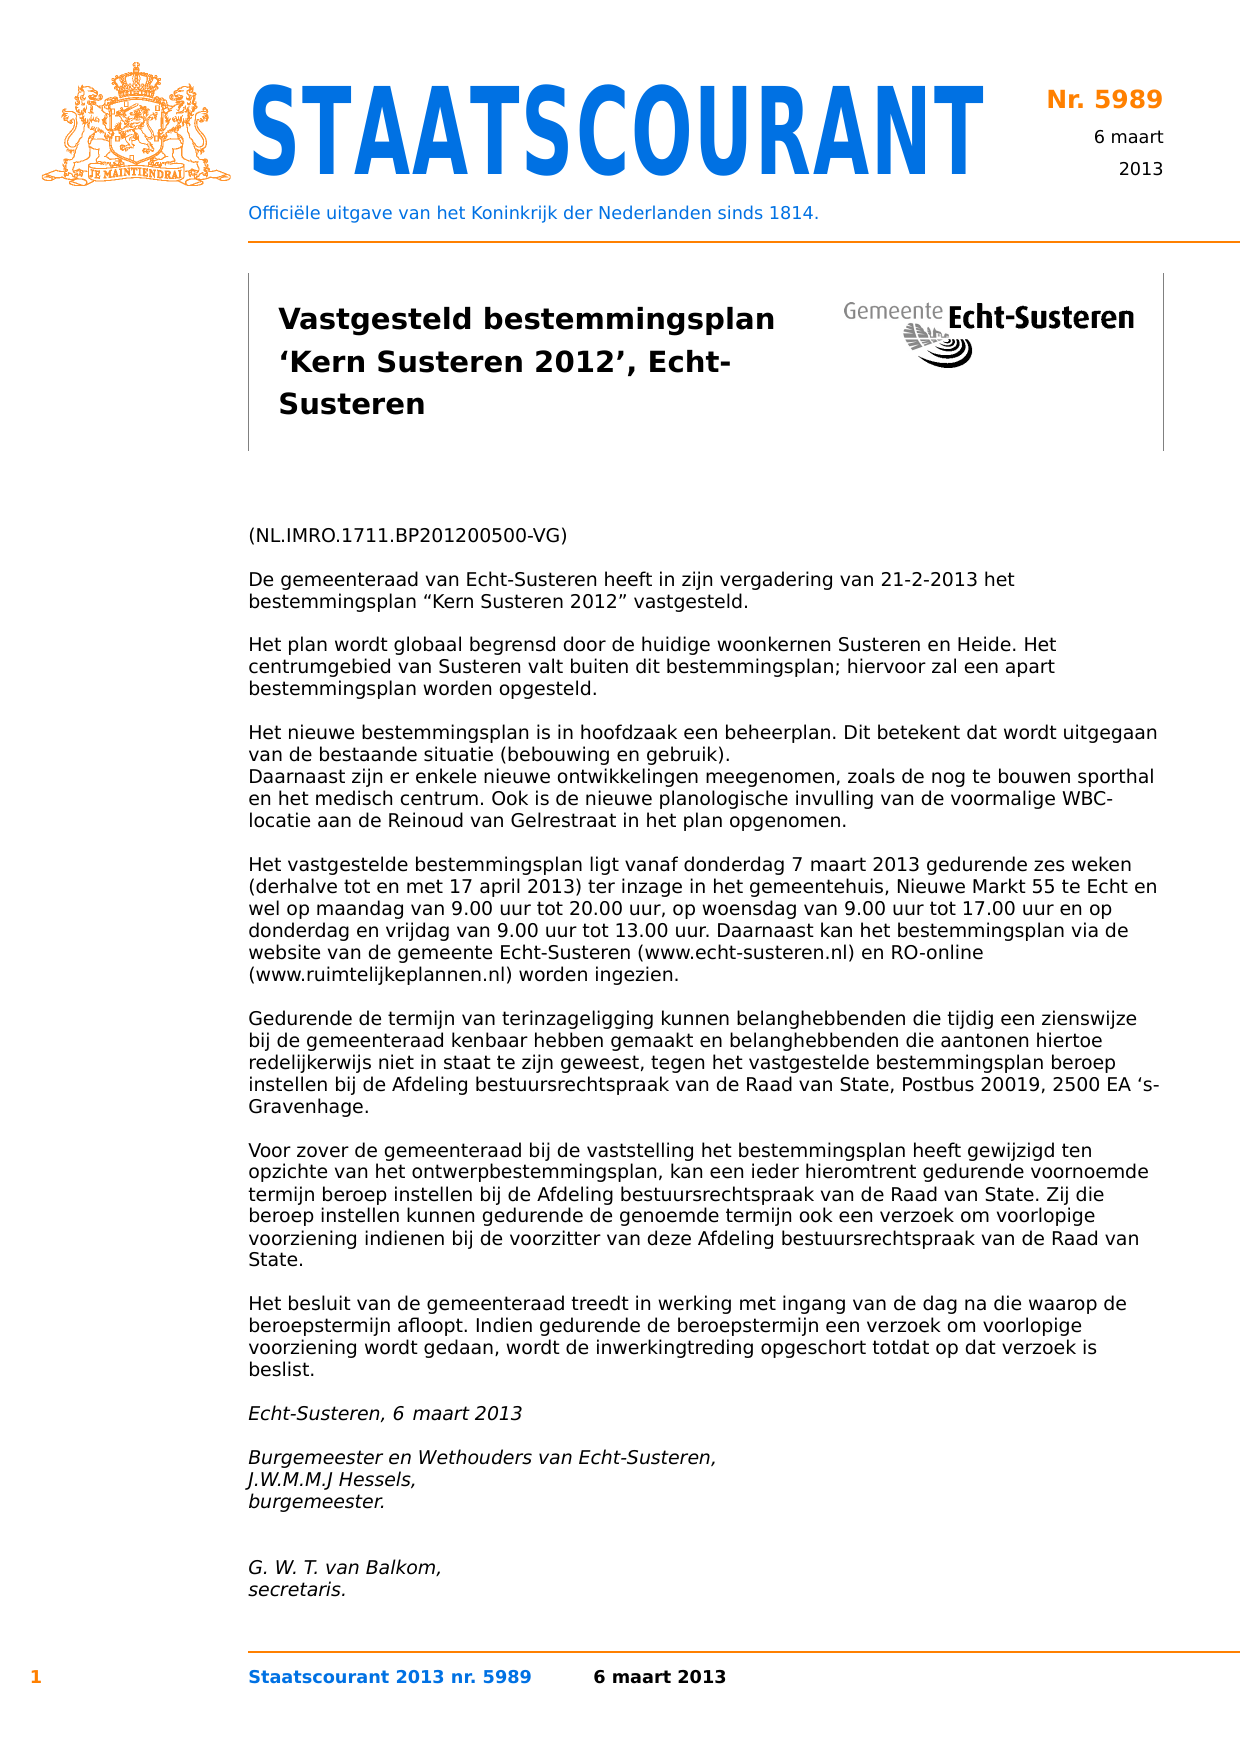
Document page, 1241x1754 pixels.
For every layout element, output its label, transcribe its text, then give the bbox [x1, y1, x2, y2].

table_header Nr. 5989 [998, 62, 1240, 121]
table_cell Officiële uitgave van het Koninkrijk der Nederlanden sinds 1814. [248, 203, 1240, 241]
text Het nieuwe bestemmingsplan is in hoofdzaak een beheerplan. Dit betekent dat wordt uitgegaan van de bestaande situatie (bebouwing en gebruik). [248, 722, 1163, 766]
text Daarnaast zijn er enkele nieuwe ontwikkelingen meegenomen, zoals de nog te bouwen sporthal en het medisch centrum. Ook is de nieuwe planologische invulling van de voormalige WBC-locatie aan de Reinoud van Gelrestraat in het plan opgenomen. [248, 766, 1163, 832]
text (NL.IMRO.1711.BP201200500-VG) [248, 525, 1163, 547]
text De gemeenteraad van Echt-Susteren heeft in zijn vergadering van 21-2-2013 het bestemmingsplan “Kern Susteren 2012” vastgesteld. [248, 568, 1163, 612]
text Het plan wordt globaal begrensd door de huidige woonkernen Susteren en Heide. Het centrumgebied van Susteren valt buiten dit bestemmingsplan; hiervoor zal een apart bestemmingsplan worden opgesteld. [248, 634, 1163, 700]
text Burgemeester en Wethouders van Echt-Susteren, J.W.M.M.J Hessels, burgemeester. [248, 1447, 1163, 1513]
subtitle Vastgesteld bestemmingsplan ‘Kern Susteren 2012’, Echt-Susteren [249, 273, 1163, 451]
text Echt-Susteren, 6 maart 2013 [248, 1403, 1163, 1425]
picture [844, 302, 1134, 368]
table_header STAATSCOURANT [248, 62, 998, 203]
text G. W. T. van Balkom, secretaris. [248, 1535, 1163, 1601]
picture [41, 62, 231, 186]
table_header [25, 62, 248, 241]
text Het vastgestelde bestemmingsplan ligt vanaf donderdag 7 maart 2013 gedurende zes weken (derhalve tot en met 17 april 2013) ter inzage in het gemeentehuis, Nieuwe Markt 55 te Echt en wel op maandag van 9.00 uur tot 20.00 uur, op woensdag van 9.00 uur tot 17.00 uur en op donderdag en vrijdag van 9.00 uur tot 13.00 uur. Daarnaast kan het bestemmingsplan via de website van de gemeente Echt-Susteren (www.echt-susteren.nl) en RO-online (www.ruimtelijkeplannen.nl) worden ingezien. [248, 854, 1163, 986]
table_cell 6 maart [998, 121, 1240, 153]
table_cell 2013 [998, 153, 1240, 203]
text Het besluit van de gemeenteraad treedt in werking met ingang van de dag na die waarop de beroepstermijn afloopt. Indien gedurende de beroepstermijn een verzoek om voorlopige voorziening wordt gedaan, wordt de inwerkingtreding opgeschort totdat op dat verzoek is beslist. [248, 1293, 1163, 1381]
text Voor zover de gemeenteraad bij de vaststelling het bestemmingsplan heeft gewijzigd ten opzichte van het ontwerpbestemmingsplan, kan een ieder hieromtrent gedurende voornoemde termijn beroep instellen bij de Afdeling bestuursrechtspraak van de Raad van State. Zij die beroep instellen kunnen gedurende de genoemde termijn ook een verzoek om voorlopige voorziening indienen bij de voorzitter van deze Afdeling bestuursrechtspraak van de Raad van State. [248, 1139, 1163, 1271]
text Gedurende de termijn van terinzageligging kunnen belanghebbenden die tijdig een zienswijze bij de gemeenteraad kenbaar hebben gemaakt en belanghebbenden die aantonen hiertoe redelijkerwijs niet in staat te zijn geweest, tegen het vastgestelde bestemmingsplan beroep instellen bij de Afdeling bestuursrechtspraak van de Raad van State, Postbus 20019, 2500 EA ‘s-Gravenhage. [248, 1008, 1163, 1118]
